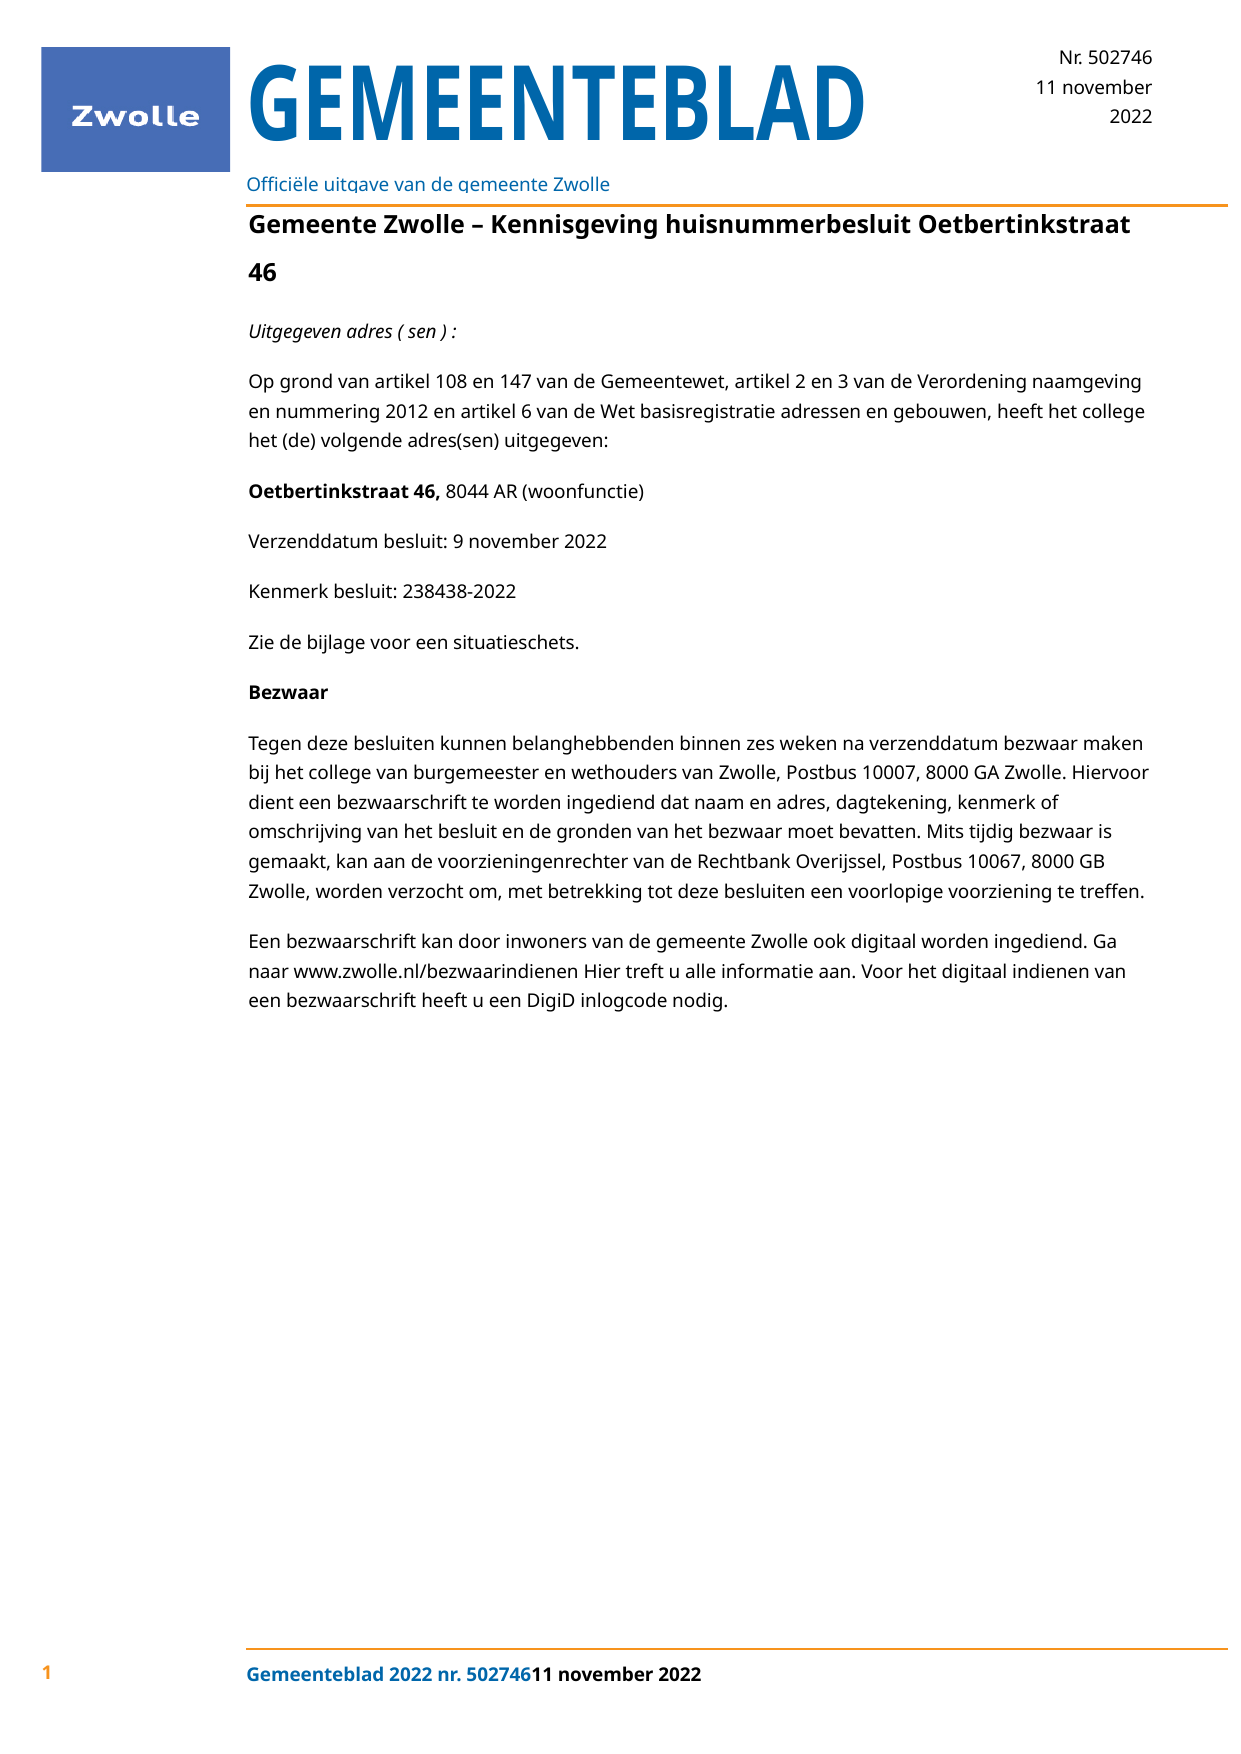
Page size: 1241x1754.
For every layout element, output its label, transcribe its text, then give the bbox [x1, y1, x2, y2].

text Tegen deze besluiten kunnen belanghebbenden binnen zes weken na verzenddatum bezwaar maken bij het college van burgemeester en wethouders van Zwolle, Postbus 10007, 8000 GA Zwolle. Hiervoor dient een bezwaarschrift te worden ingediend dat naam en adres, dagtekening, kenmerk of omschrijving van het besluit en de gronden van het bezwaar moet bevatten. Mits tijdig bezwaar is gemaakt, kan aan de voorzieningenrechter van de Rechtbank Overijssel, Postbus 10067, 8000 GB Zwolle, worden verzocht om, met betrekking tot deze besluiten een voorlopige voorziening te treffen. [248, 730, 1152, 904]
text Een bezwaarschrift kan door inwoners van de gemeente Zwolle ook digitaal worden ingediend. Ga naar www.zwolle.nl/bezwaarindienen Hier treft u alle informatie aan. Voor het digitaal indienen van een bezwaarschrift heeft u een DigiD inlogcode nodig. [248, 928, 1152, 1013]
text Oetbertinkstraat 46, 8044 AR (woonfunctie) [248, 478, 1152, 504]
text Verzenddatum besluit: 9 november 2022 [248, 528, 1152, 554]
text Gemeente Zwolle – Kennisgeving huisnummerbesluit Oetbertinkstraat 46 [248, 207, 1152, 288]
text Kenmerk besluit: 238438-2022 [248, 579, 1152, 604]
text Op grond van artikel 108 en 147 van de Gemeentewet, artikel 2 en 3 van de Verordening naamgeving en nummering 2012 en artikel 6 van de Wet basisregistratie adressen en gebouwen, heeft het college het (de) volgende adres(sen) uitgegeven: [248, 368, 1152, 453]
text Zie de bijlage voor een situatieschets. [248, 629, 1152, 655]
text Uitgegeven adres ( sen ) : [248, 318, 1152, 344]
text Bezwaar [248, 679, 1152, 705]
picture [41, 47, 231, 172]
